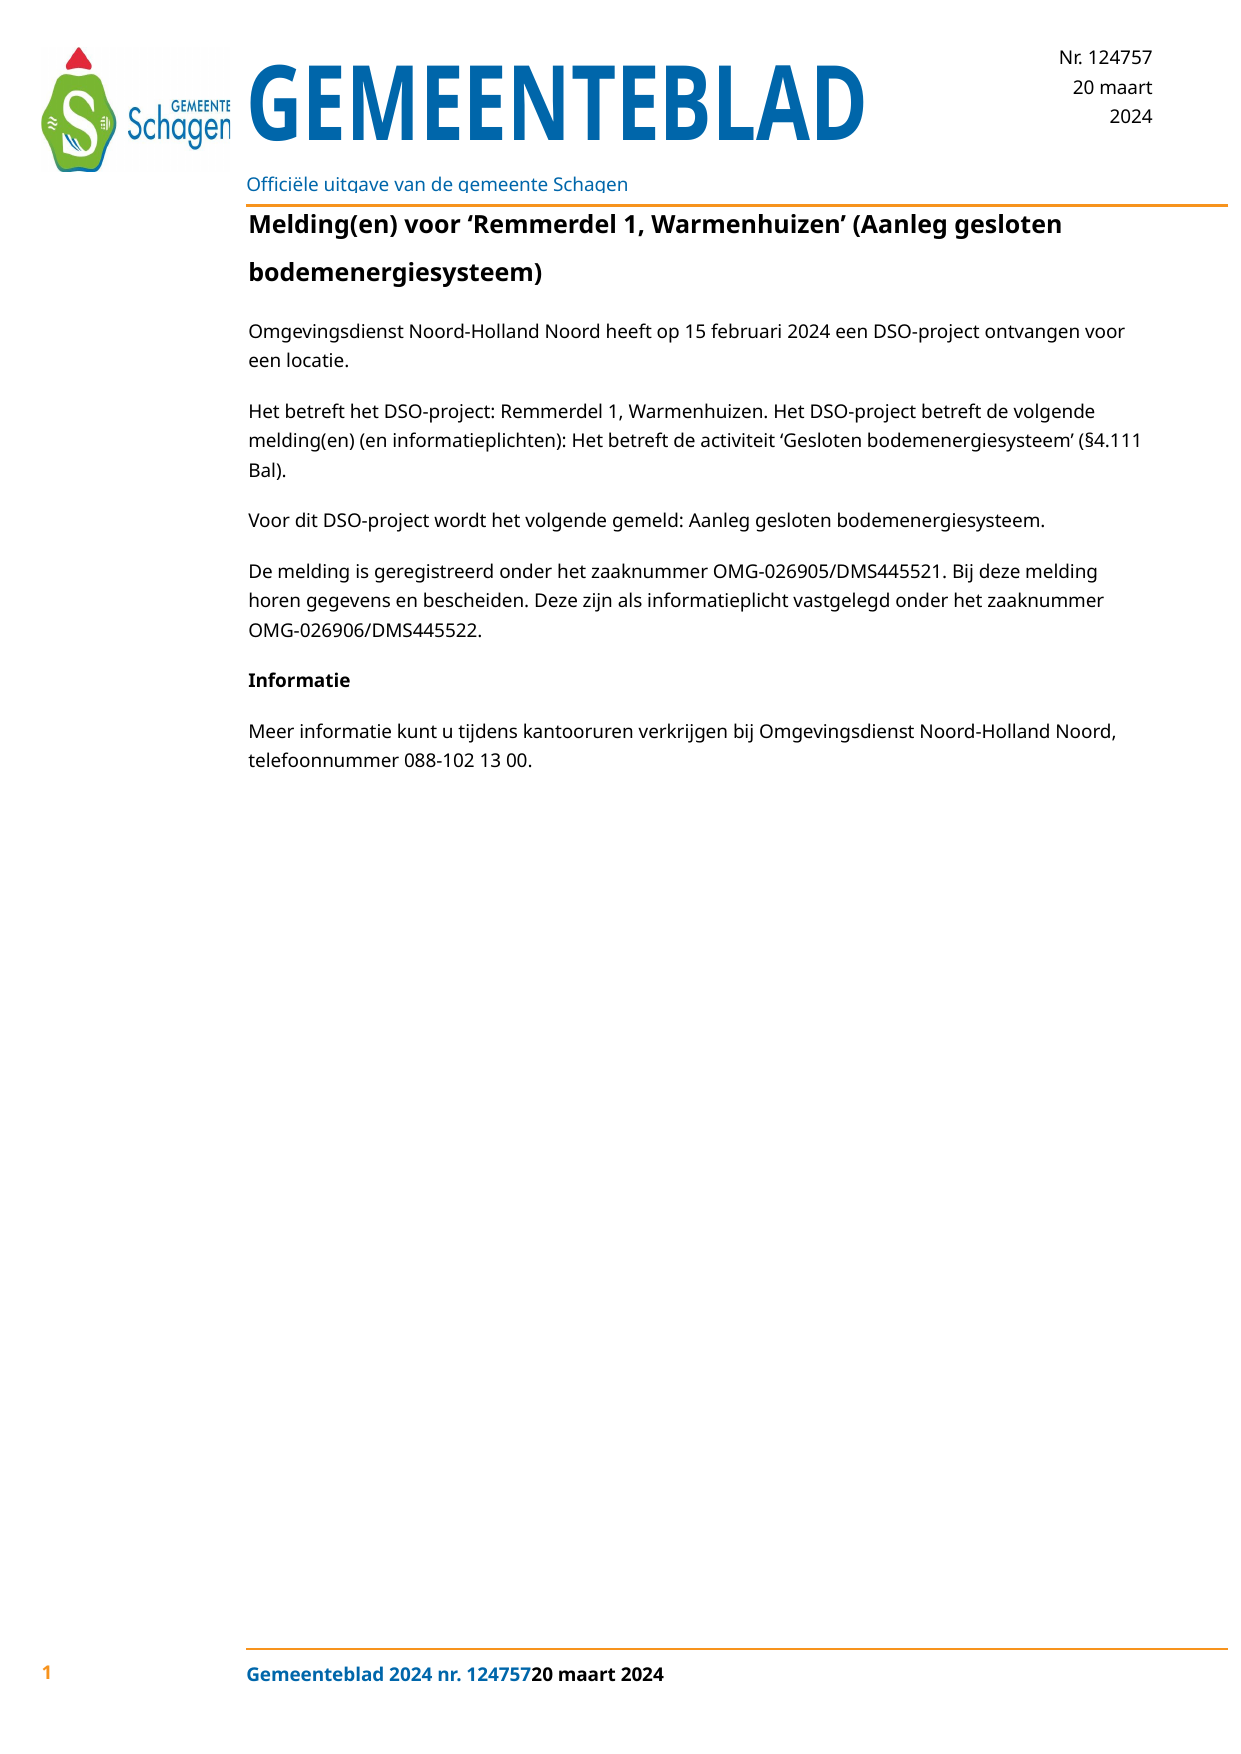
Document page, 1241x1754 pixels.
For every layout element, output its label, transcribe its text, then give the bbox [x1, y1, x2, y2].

text Omgevingsdienst Noord-Holland Noord heeft op 15 februari 2024 een DSO-project ontvangen voor een locatie. [248, 318, 1152, 373]
text Melding(en) voor ‘Remmerdel 1, Warmenhuizen’ (Aanleg gesloten bodemenergiesysteem) [248, 207, 1152, 288]
picture [41, 47, 231, 172]
text Het betreft het DSO-project: Remmerdel 1, Warmenhuizen. Het DSO-project betreft de volgende melding(en) (en informatieplichten): Het betreft de activiteit ‘Gesloten bodemenergiesysteem’ (§4.111 Bal). [248, 398, 1152, 483]
text Meer informatie kunt u tijdens kantooruren verkrijgen bij Omgevingsdienst Noord-Holland Noord, telefoonnummer 088-102 13 00. [248, 718, 1152, 773]
text De melding is geregistreerd onder het zaaknummer OMG-026905/DMS445521. Bij deze melding horen gegevens en bescheiden. Deze zijn als informatieplicht vastgelegd onder het zaaknummer OMG-026906/DMS445522. [248, 558, 1152, 643]
text Voor dit DSO-project wordt het volgende gemeld: Aanleg gesloten bodemenergiesysteem. [248, 507, 1152, 533]
text Informatie [248, 667, 1152, 693]
